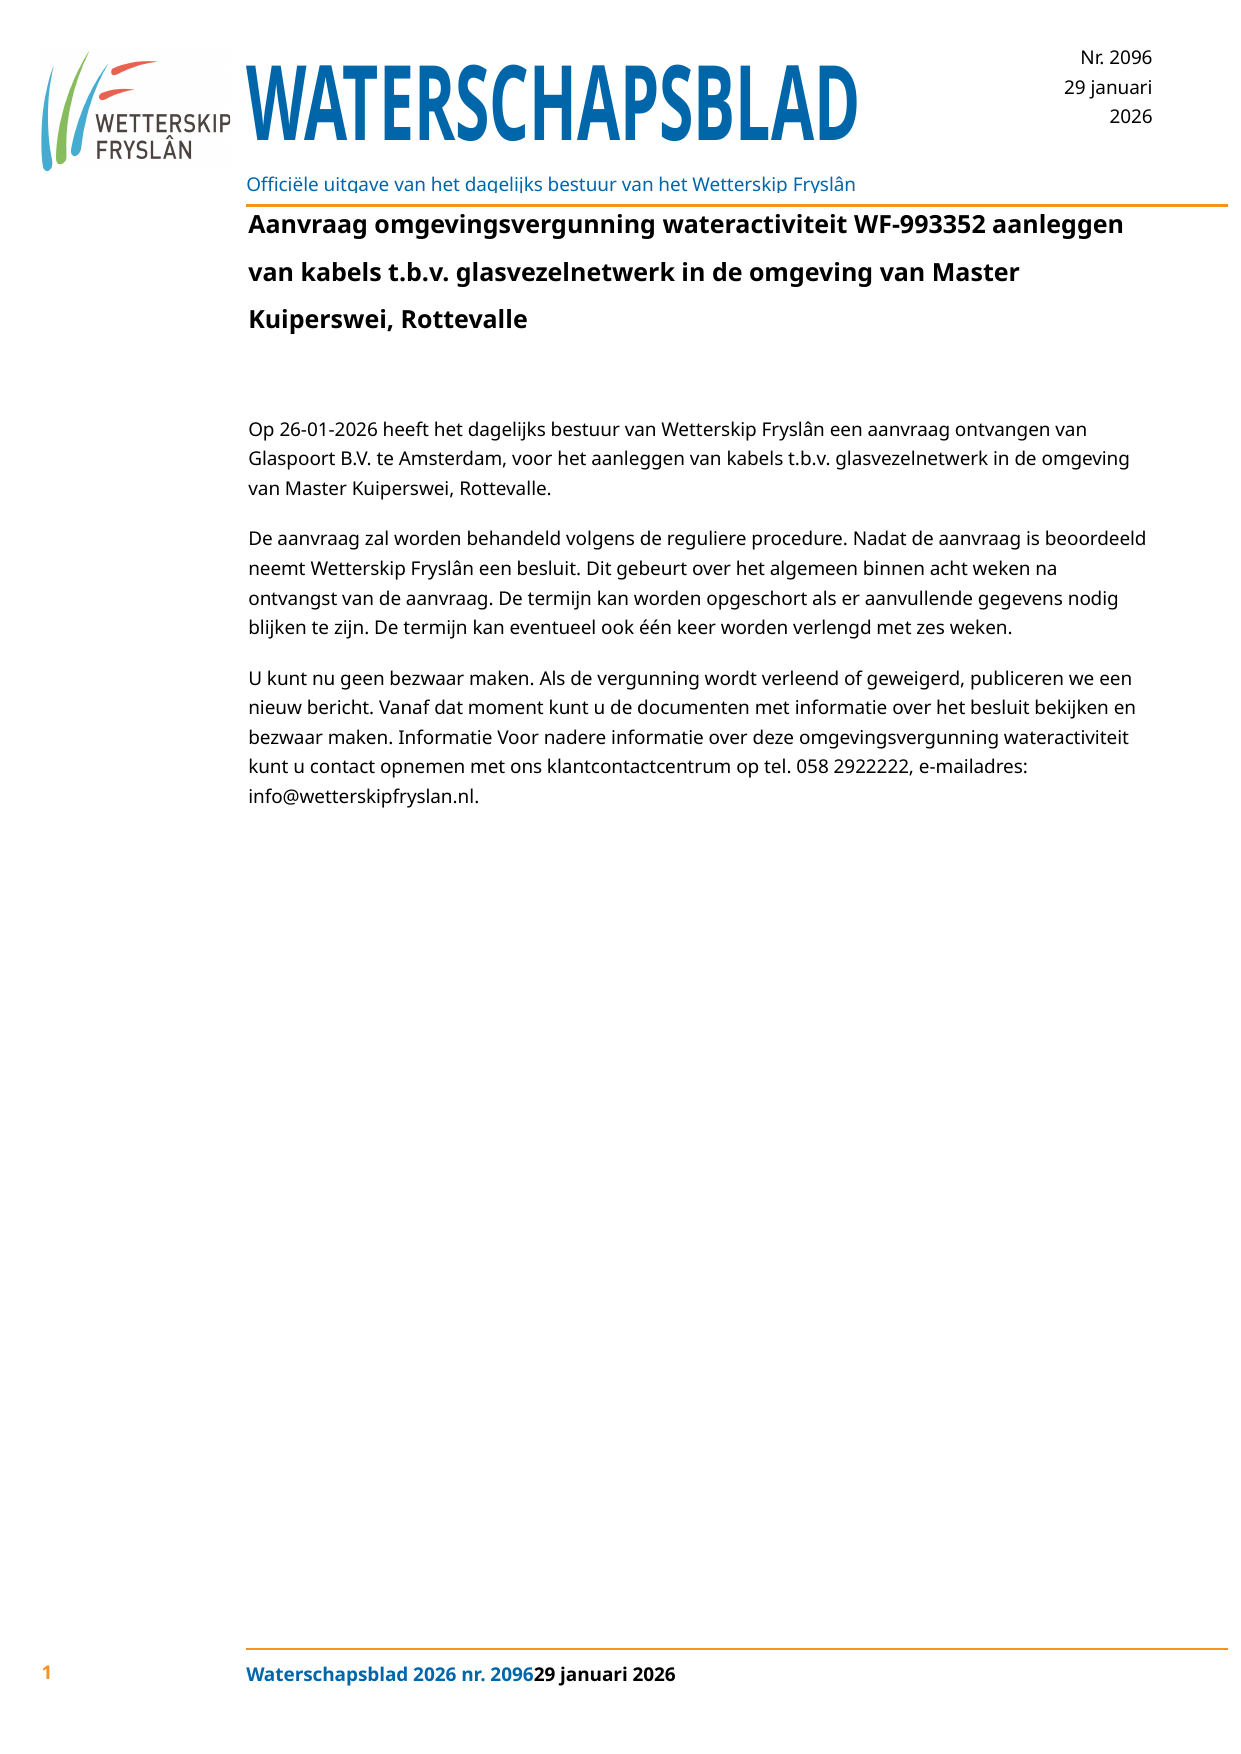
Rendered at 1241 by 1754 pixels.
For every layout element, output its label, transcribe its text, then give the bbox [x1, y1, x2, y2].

text U kunt nu geen bezwaar maken. Als de vergunning wordt verleend of geweigerd, publiceren we een nieuw bericht. Vanaf dat moment kunt u de documenten met informatie over het besluit bekijken en bezwaar maken. Informatie Voor nadere informatie over deze omgevingsvergunning wateractiviteit kunt u contact opnemen met ons klantcontactcentrum op tel. 058 2922222, e-mailadres: info@wetterskipfryslan.nl. [248, 665, 1152, 809]
picture [41, 47, 231, 172]
text De aanvraag zal worden behandeld volgens de reguliere procedure. Nadat de aanvraag is beoordeeld neemt Wetterskip Fryslân een besluit. Dit gebeurt over het algemeen binnen acht weken na ontvangst van de aanvraag. De termijn kan worden opgeschort als er aanvullende gegevens nodig blijken te zijn. De termijn kan eventueel ook één keer worden verlengd met zes weken. [248, 526, 1152, 640]
text Aanvraag omgevingsvergunning wateractiviteit WF-993352 aanleggen van kabels t.b.v. glasvezelnetwerk in de omgeving van Master Kuiperswei, Rottevalle [248, 207, 1152, 336]
text Op 26-01-2026 heeft het dagelijks bestuur van Wetterskip Fryslân een aanvraag ontvangen van Glaspoort B.V. te Amsterdam, voor het aanleggen van kabels t.b.v. glasvezelnetwerk in de omgeving van Master Kuiperswei, Rottevalle. [248, 416, 1152, 501]
